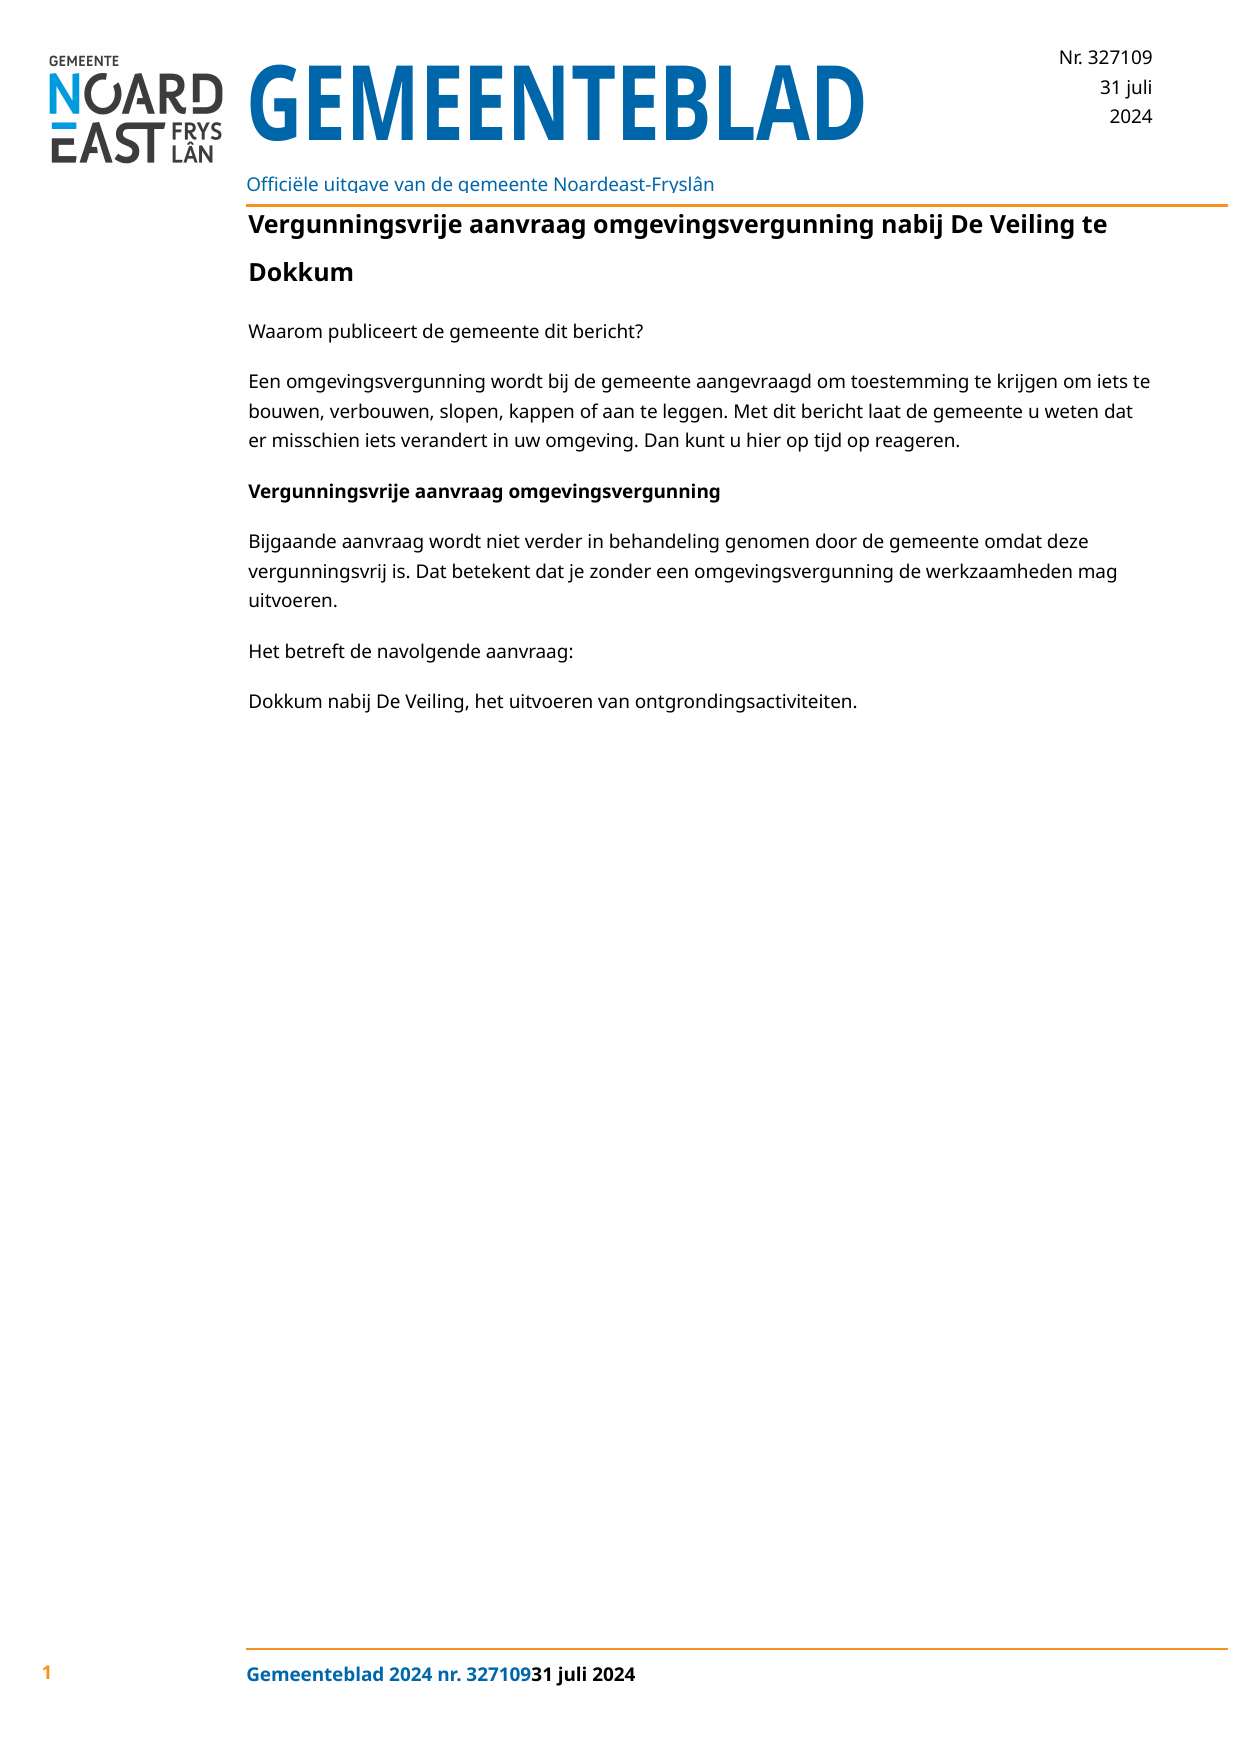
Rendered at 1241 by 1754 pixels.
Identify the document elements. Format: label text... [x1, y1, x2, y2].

text Dokkum nabij De Veiling, het uitvoeren van ontgrondingsactiviteiten. [248, 688, 1152, 714]
text Het betreft de navolgende aanvraag: [248, 638, 1152, 664]
text Vergunningsvrije aanvraag omgevingsvergunning [248, 478, 1152, 504]
picture [41, 47, 231, 172]
text Bijgaande aanvraag wordt niet verder in behandeling genomen door de gemeente omdat deze vergunningsvrij is. Dat betekent dat je zonder een omgevingsvergunning de werkzaamheden mag uitvoeren. [248, 528, 1152, 613]
text Een omgevingsvergunning wordt bij de gemeente aangevraagd om toestemming te krijgen om iets te bouwen, verbouwen, slopen, kappen of aan te leggen. Met dit bericht laat de gemeente u weten dat er misschien iets verandert in uw omgeving. Dan kunt u hier op tijd op reageren. [248, 368, 1152, 453]
text Waarom publiceert de gemeente dit bericht? [248, 318, 1152, 344]
text Vergunningsvrije aanvraag omgevingsvergunning nabij De Veiling te Dokkum [248, 207, 1152, 288]
